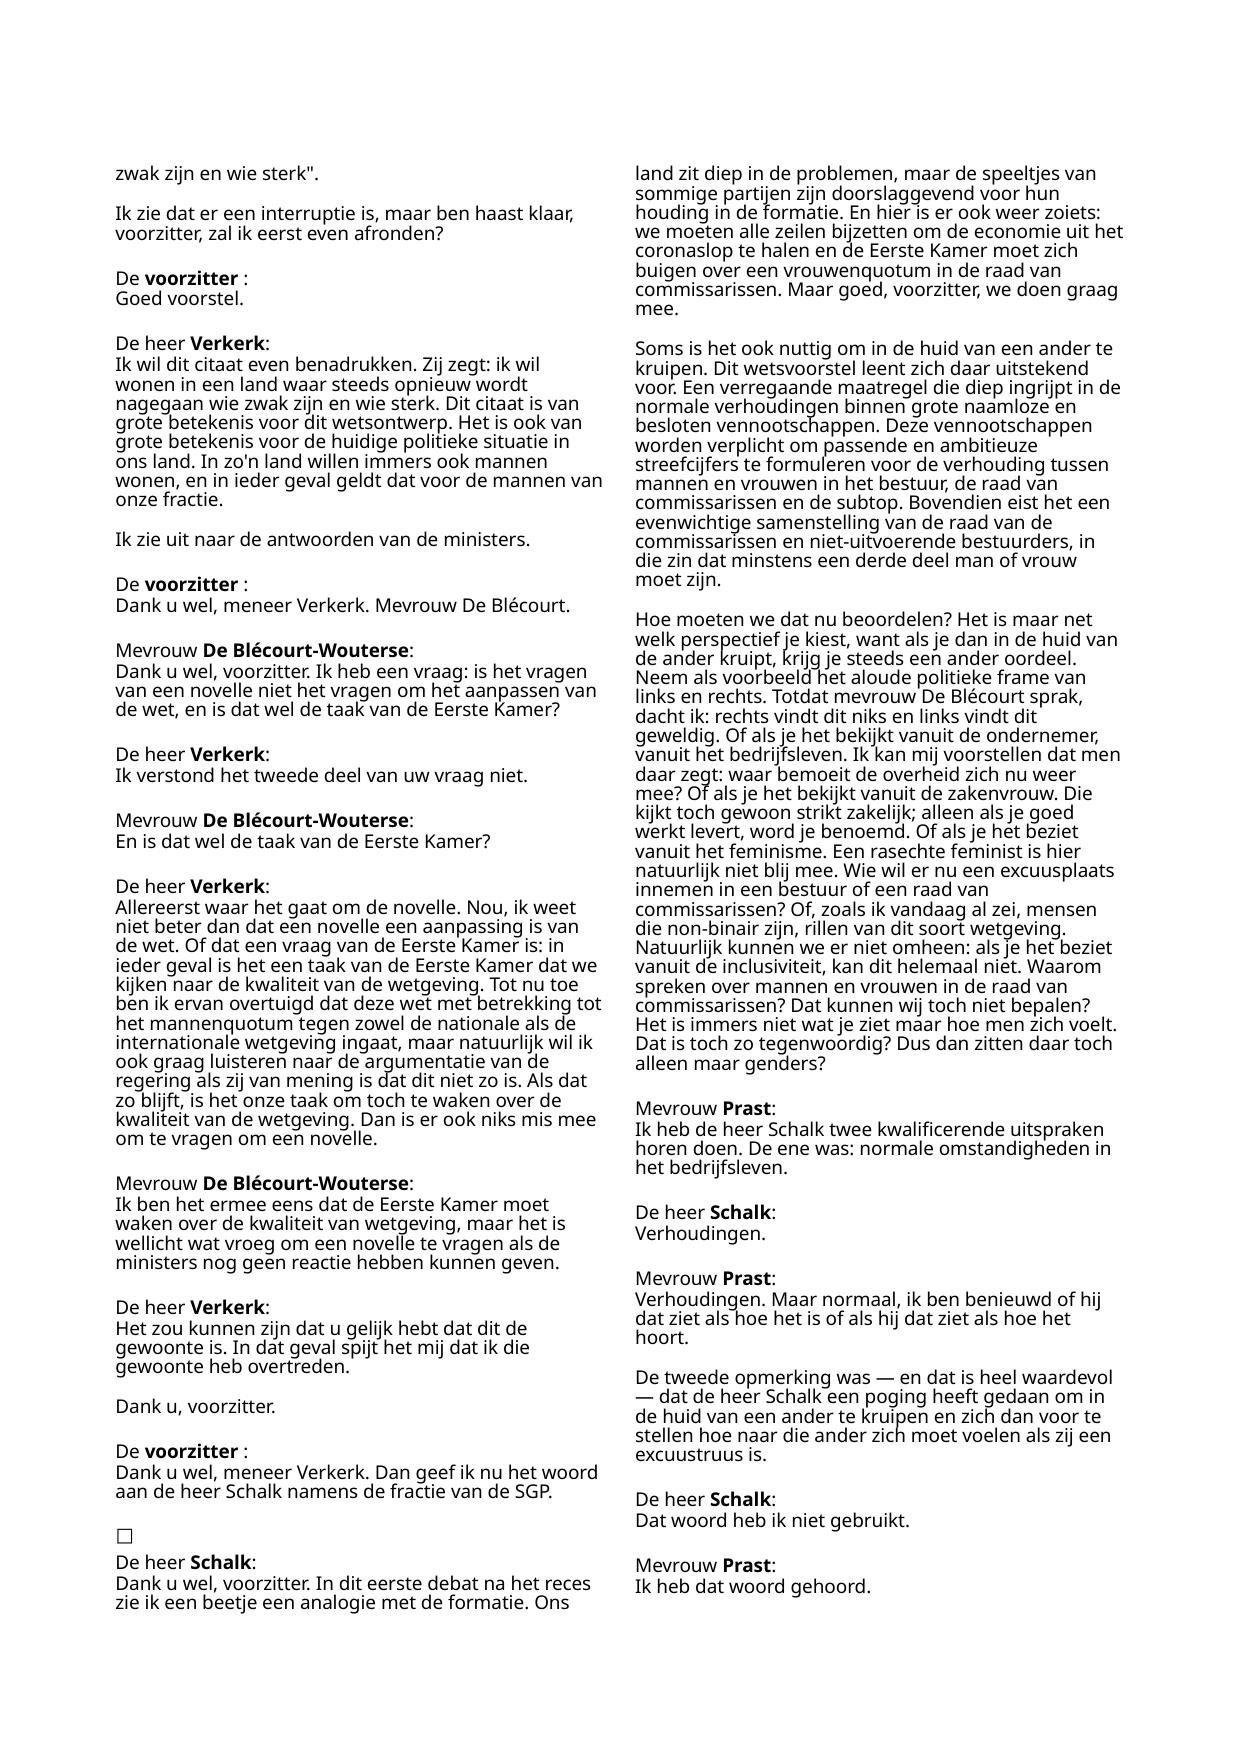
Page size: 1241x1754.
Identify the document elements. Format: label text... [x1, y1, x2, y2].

text De heer Verkerk: [115, 741, 605, 767]
text De heer Verkerk: [115, 873, 605, 899]
text De heer Schalk: [635, 1199, 1125, 1225]
text Mevrouw Prast: [635, 1265, 1125, 1291]
text Soms is het ook nuttig om in de huid van een ander te kruipen. Dit wetsvoorstel leent zich daar uitstekend voor. Een verregaande maatregel die diep ingrijpt in de normale verhoudingen binnen grote naamloze en besloten vennootschappen. Deze vennootschappen worden verplicht om passende en ambitieuze streefcijfers te formuleren voor de verhouding tussen mannen en vrouwen in het bestuur, de raad van commissarissen en de subtop. Bovendien eist het een evenwichtige samenstelling van de raad van de commissarissen en niet-uitvoerende bestuurders, in die zin dat minstens een derde deel man of vrouw moet zijn. [635, 340, 1125, 591]
text Ik heb dat woord gehoord. [635, 1578, 1125, 1597]
text De voorzitter : [115, 571, 605, 597]
text De heer Verkerk: [115, 331, 605, 356]
text De heer Schalk: [115, 1549, 605, 1575]
text Dat woord heb ik niet gebruikt. [635, 1512, 1125, 1531]
text Verhoudingen. [635, 1225, 1125, 1244]
text Mevrouw De Blécourt-Wouterse: [115, 637, 605, 663]
text land zit diep in de problemen, maar de speeltjes van sommige partijen zijn doorslaggevend voor hun houding in de formatie. En hier is er ook weer zoiets: we moeten alle zeilen bijzetten om de economie uit het coronaslop te halen en de Eerste Kamer moet zich buigen over een vrouwenquotum in de raad van commissarissen. Maar goed, voorzitter, we doen graag mee. [635, 165, 1125, 319]
text De heer Schalk: [635, 1486, 1125, 1512]
text Verhoudingen. Maar normaal, ik ben benieuwd of hij dat ziet als hoe het is of als hij dat ziet als hoe het hoort. [635, 1291, 1125, 1348]
text Mevrouw De Blécourt-Wouterse: [115, 1170, 605, 1196]
text Ik verstond het tweede deel van uw vraag niet. [115, 767, 605, 786]
text Mevrouw De Blécourt-Wouterse: [115, 807, 605, 833]
text Het zou kunnen zijn dat u gelijk hebt dat dit de gewoonte is. In dat geval spijt het mij dat ik die gewoonte heb overtreden. [115, 1319, 605, 1377]
text Allereerst waar het gaat om de novelle. Nou, ik weet niet beter dan dat een novelle een aanpassing is van de wet. Of dat een vraag van de Eerste Kamer is: in ieder geval is het een taak van de Eerste Kamer dat we kijken naar de kwaliteit van de wetgeving. Tot nu toe ben ik ervan overtuigd dat deze wet met betrekking tot het mannenquotum tegen zowel de nationale als de internationale wetgeving ingaat, maar natuurlijk wil ik ook graag luisteren naar de argumentatie van de regering als zij van mening is dat dit niet zo is. Als dat zo blijft, is het onze taak om toch te waken over de kwaliteit van de wetgeving. Dan is er ook niks mis mee om te vragen om een novelle. [115, 899, 605, 1149]
text Mevrouw Prast: [635, 1095, 1125, 1121]
text Ik zie uit naar de antwoorden van de ministers. [115, 531, 605, 550]
text Dank u, voorzitter. [115, 1398, 605, 1417]
text Ik heb de heer Schalk twee kwalificerende uitspraken horen doen. De ene was: normale omstandigheden in het bedrijfsleven. [635, 1121, 1125, 1178]
text ⬜ [115, 1523, 605, 1549]
text En is dat wel de taak van de Eerste Kamer? [115, 833, 605, 852]
text Dank u wel, meneer Verkerk. Mevrouw De Blécourt. [115, 597, 605, 616]
text Hoe moeten we dat nu beoordelen? Het is maar net welk perspectief je kiest, want als je dan in de huid van de ander kruipt, krijg je steeds een ander oordeel. Neem als voorbeeld het aloude politieke frame van links en rechts. Totdat mevrouw De Blécourt sprak, dacht ik: rechts vindt dit niks en links vindt dit geweldig. Of als je het bekijkt vanuit de ondernemer, vanuit het bedrijfsleven. Ik kan mij voorstellen dat men daar zegt: waar bemoeit de overheid zich nu weer mee? Of als je het bekijkt vanuit de zakenvrouw. Die kijkt toch gewoon strikt zakelijk; alleen als je goed werkt levert, word je benoemd. Of als je het beziet vanuit het feminisme. Een rasechte feminist is hier natuurlijk niet blij mee. Wie wil er nu een excuusplaats innemen in een bestuur of een raad van commissarissen? Of, zoals ik vandaag al zei, mensen die non-binair zijn, rillen van dit soort wetgeving. Natuurlijk kunnen we er niet omheen: als je het beziet vanuit de inclusiviteit, kan dit helemaal niet. Waarom spreken over mannen en vrouwen in de raad van commissarissen? Dat kunnen wij toch niet bepalen? Het is immers niet wat je ziet maar hoe men zich voelt. Dat is toch zo tegenwoordig? Dus dan zitten daar toch alleen maar genders? [635, 611, 1125, 1074]
text De voorzitter : [115, 265, 605, 290]
text Ik zie dat er een interruptie is, maar ben haast klaar, voorzitter, zal ik eerst even afronden? [115, 205, 605, 244]
text Dank u wel, voorzitter. Ik heb een vraag: is het vragen van een novelle niet het vragen om het aanpassen van de wet, en is dat wel de taak van de Eerste Kamer? [115, 663, 605, 721]
text Ik ben het ermee eens dat de Eerste Kamer moet waken over de kwaliteit van wetgeving, maar het is wellicht wat vroeg om een novelle te vragen als de ministers nog geen reactie hebben kunnen geven. [115, 1196, 605, 1273]
text Dank u wel, voorzitter. In dit eerste debat na het reces zie ik een beetje een analogie met de formatie. Ons [115, 1575, 605, 1613]
text De tweede opmerking was — en dat is heel waardevol — dat de heer Schalk een poging heeft gedaan om in de huid van een ander te kruipen en zich dan voor te stellen hoe naar die ander zich moet voelen als zij een excuustruus is. [635, 1369, 1125, 1466]
text Mevrouw Prast: [635, 1552, 1125, 1578]
text Goed voorstel. [115, 290, 605, 310]
text De heer Verkerk: [115, 1294, 605, 1319]
text Ik wil dit citaat even benadrukken. Zij zegt: ik wil wonen in een land waar steeds opnieuw wordt nagegaan wie zwak zijn en wie sterk. Dit citaat is van grote betekenis voor dit wetsontwerp. Het is ook van grote betekenis voor de huidige politieke situatie in ons land. In zo'n land willen immers ook mannen wonen, en in ieder geval geldt dat voor de mannen van onze fractie. [115, 356, 605, 510]
text Dank u wel, meneer Verkerk. Dan geef ik nu het woord aan de heer Schalk namens de fractie van de SGP. [115, 1464, 605, 1502]
text De voorzitter : [115, 1438, 605, 1464]
text zwak zijn en wie sterk". [115, 165, 605, 184]
